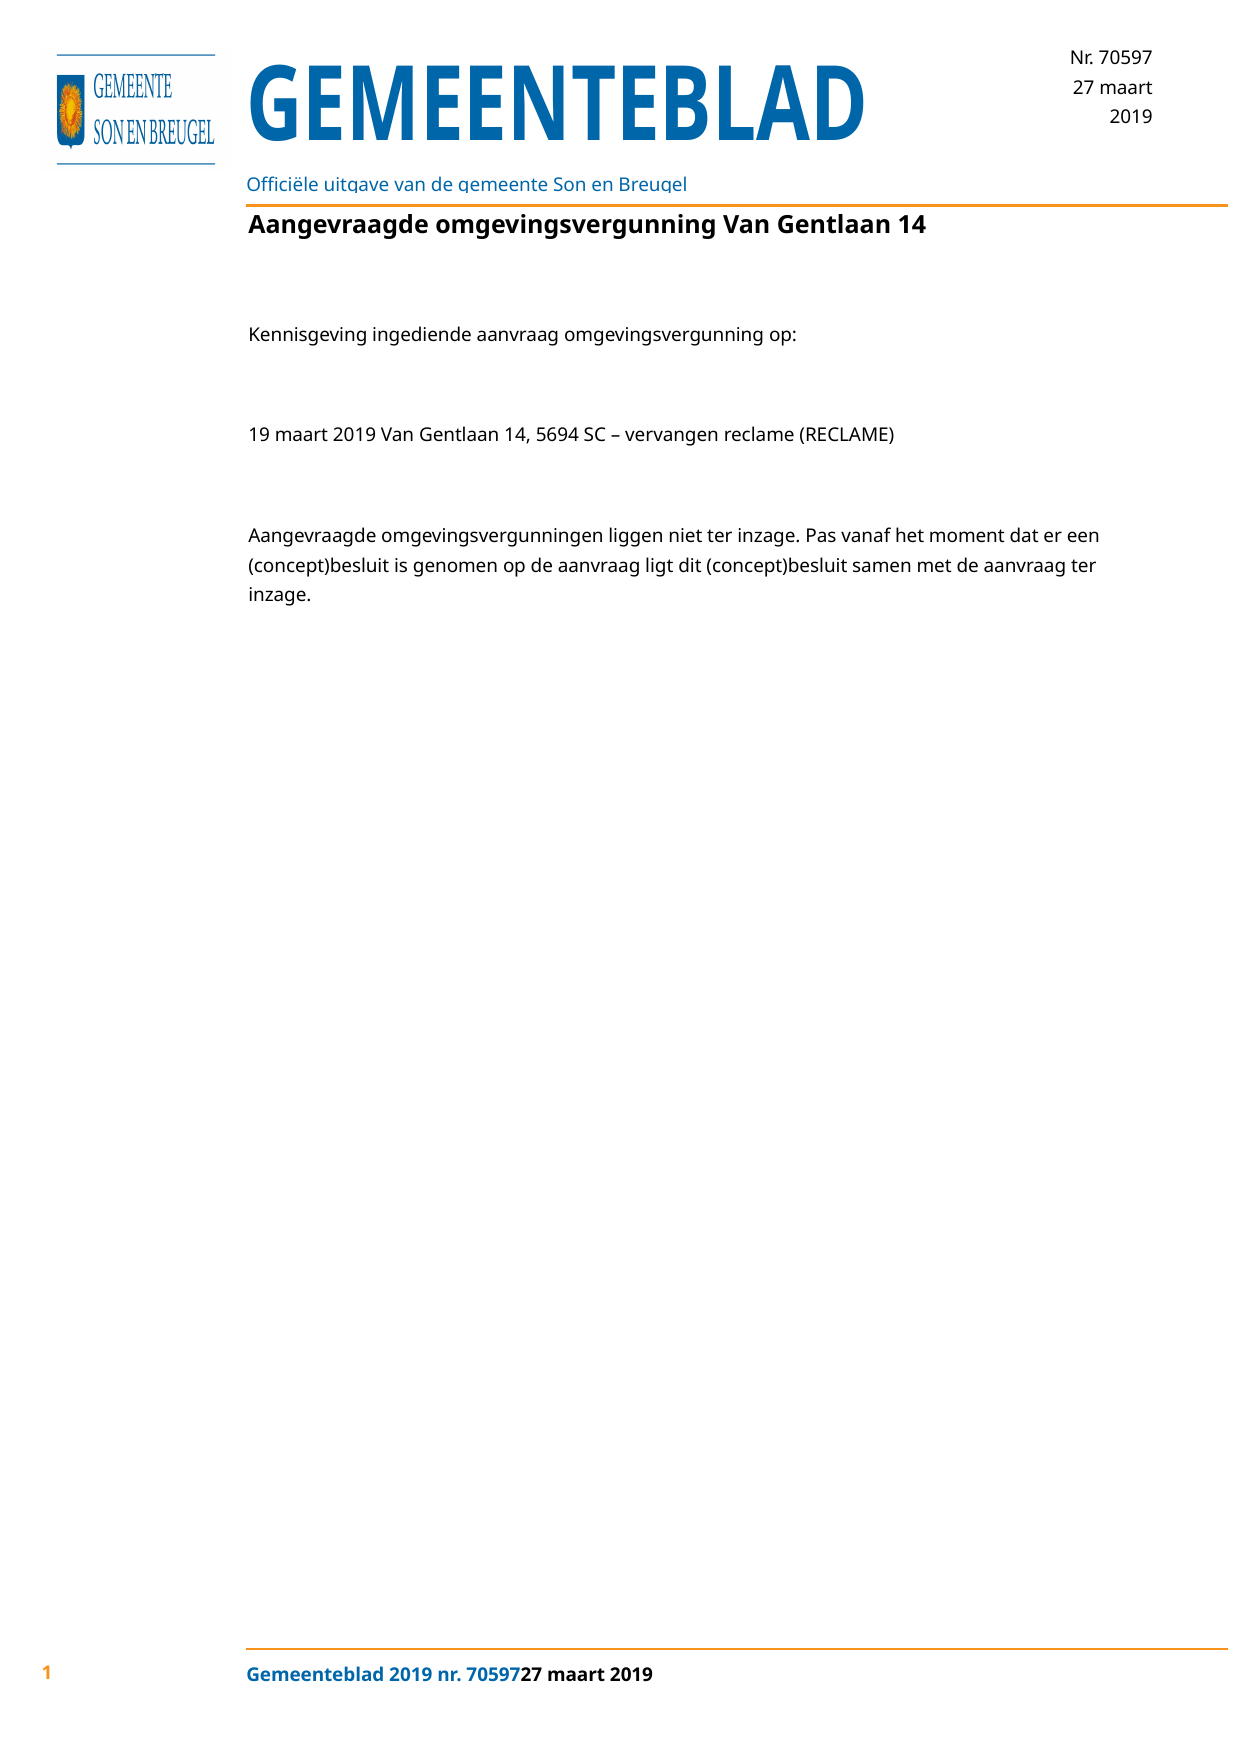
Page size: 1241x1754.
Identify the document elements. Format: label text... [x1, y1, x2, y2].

text Kennisgeving ingediende aanvraag omgevingsvergunning op: [248, 321, 1152, 346]
text 19 maart 2019 Van Gentlaan 14, 5694 SC – vervangen reclame (RECLAME) [248, 422, 1152, 447]
text Aangevraagde omgevingsvergunning Van Gentlaan 14 [248, 207, 1152, 241]
text Aangevraagde omgevingsvergunningen liggen niet ter inzage. Pas vanaf het moment dat er een (concept)besluit is genomen op de aanvraag ligt dit (concept)besluit samen met de aanvraag ter inzage. [248, 522, 1152, 607]
picture [41, 47, 231, 172]
